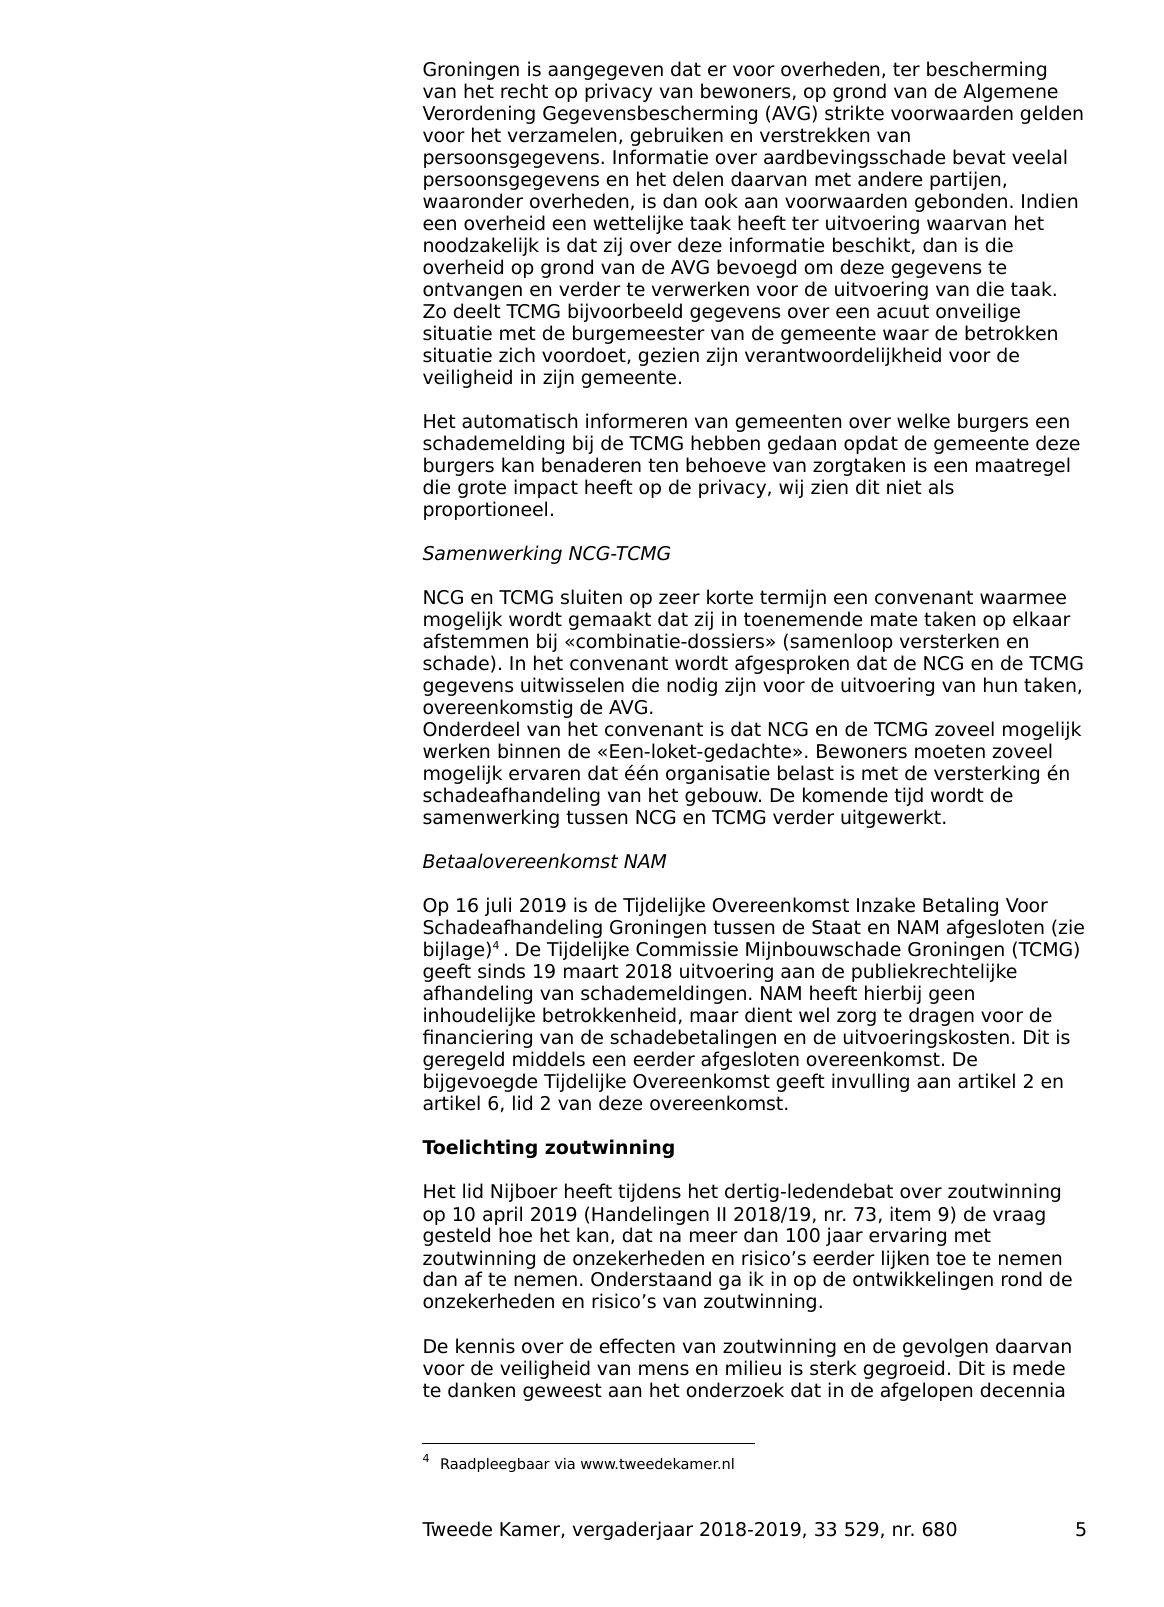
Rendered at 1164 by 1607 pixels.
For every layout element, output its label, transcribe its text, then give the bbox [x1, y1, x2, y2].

text Raadpleegbaar via www.tweedekamer.nl [422, 1452, 1087, 1474]
text NCG en TCMG sluiten op zeer korte termijn een convenant waarmee mogelijk wordt gemaakt dat zij in toenemende mate taken op elkaar afstemmen bij «combinatie-dossiers» (samenloop versterken en schade). In het convenant wordt afgesproken dat de NCG en de TCMG gegevens uitwisselen die nodig zijn voor de uitvoering van hun taken, overeenkomstig de AVG. [422, 587, 1087, 719]
text Groningen is aangegeven dat er voor overheden, ter bescherming van het recht op privacy van bewoners, op grond van de Algemene Verordening Gegevensbescherming (AVG) strikte voorwaarden gelden voor het verzamelen, gebruiken en verstrekken van persoonsgegevens. Informatie over aardbevingsschade bevat veelal persoonsgegevens en het delen daarvan met andere partijen, waaronder overheden, is dan ook aan voorwaarden gebonden. Indien een overheid een wettelijke taak heeft ter uitvoering waarvan het noodzakelijk is dat zij over deze informatie beschikt, dan is die overheid op grond van de AVG bevoegd om deze gegevens te ontvangen en verder te verwerken voor de uitvoering van die taak. Zo deelt TCMG bijvoorbeeld gegevens over een acuut onveilige situatie met de burgemeester van de gemeente waar de betrokken situatie zich voordoet, gezien zijn verantwoordelijkheid voor de veiligheid in zijn gemeente. [422, 59, 1087, 389]
text Onderdeel van het convenant is dat NCG en de TCMG zoveel mogelijk werken binnen de «Een-loket-gedachte». Bewoners moeten zoveel mogelijk ervaren dat één organisatie belast is met de versterking én schadeafhandeling van het gebouw. De komende tijd wordt de samenwerking tussen NCG en TCMG verder uitgewerkt. [422, 719, 1087, 829]
subtitle Toelichting zoutwinning [422, 1137, 1087, 1159]
text De kennis over de effecten van zoutwinning en de gevolgen daarvan voor de veiligheid van mens en milieu is sterk gegroeid. Dit is mede te danken geweest aan het onderzoek dat in de afgelopen decennia [422, 1336, 1087, 1401]
subtitle Betaalovereenkomst NAM [422, 851, 1087, 873]
text Op 16 juli 2019 is de Tijdelijke Overeenkomst Inzake Betaling Voor Schadeafhandeling Groningen tussen de Staat en NAM afgesloten (zie bijlage). De Tijdelijke Commissie Mijnbouwschade Groningen (TCMG) geeft sinds 19 maart 2018 uitvoering aan de publiekrechtelijke afhandeling van schademeldingen. NAM heeft hierbij geen inhoudelijke betrokkenheid, maar dient wel zorg te dragen voor de financiering van de schadebetalingen en de uitvoeringskosten. Dit is geregeld middels een eerder afgesloten overeenkomst. De bijgevoegde Tijdelijke Overeenkomst geeft invulling aan artikel 2 en artikel 6, lid 2 van deze overeenkomst. [422, 895, 1087, 1115]
subtitle Samenwerking NCG-TCMG [422, 543, 1087, 565]
text Het lid Nijboer heeft tijdens het dertig-ledendebat over zoutwinning op 10 april 2019 (Handelingen II 2018/19, nr. 73, item 9) de vraag gesteld hoe het kan, dat na meer dan 100 jaar ervaring met zoutwinning de onzekerheden en risico’s eerder lijken toe te nemen dan af te nemen. Onderstaand ga ik in op de ontwikkelingen rond de onzekerheden en risico’s van zoutwinning. [422, 1181, 1087, 1313]
text Het automatisch informeren van gemeenten over welke burgers een schademelding bij de TCMG hebben gedaan opdat de gemeente deze burgers kan benaderen ten behoeve van zorgtaken is een maatregel die grote impact heeft op de privacy, wij zien dit niet als proportioneel. [422, 411, 1087, 521]
